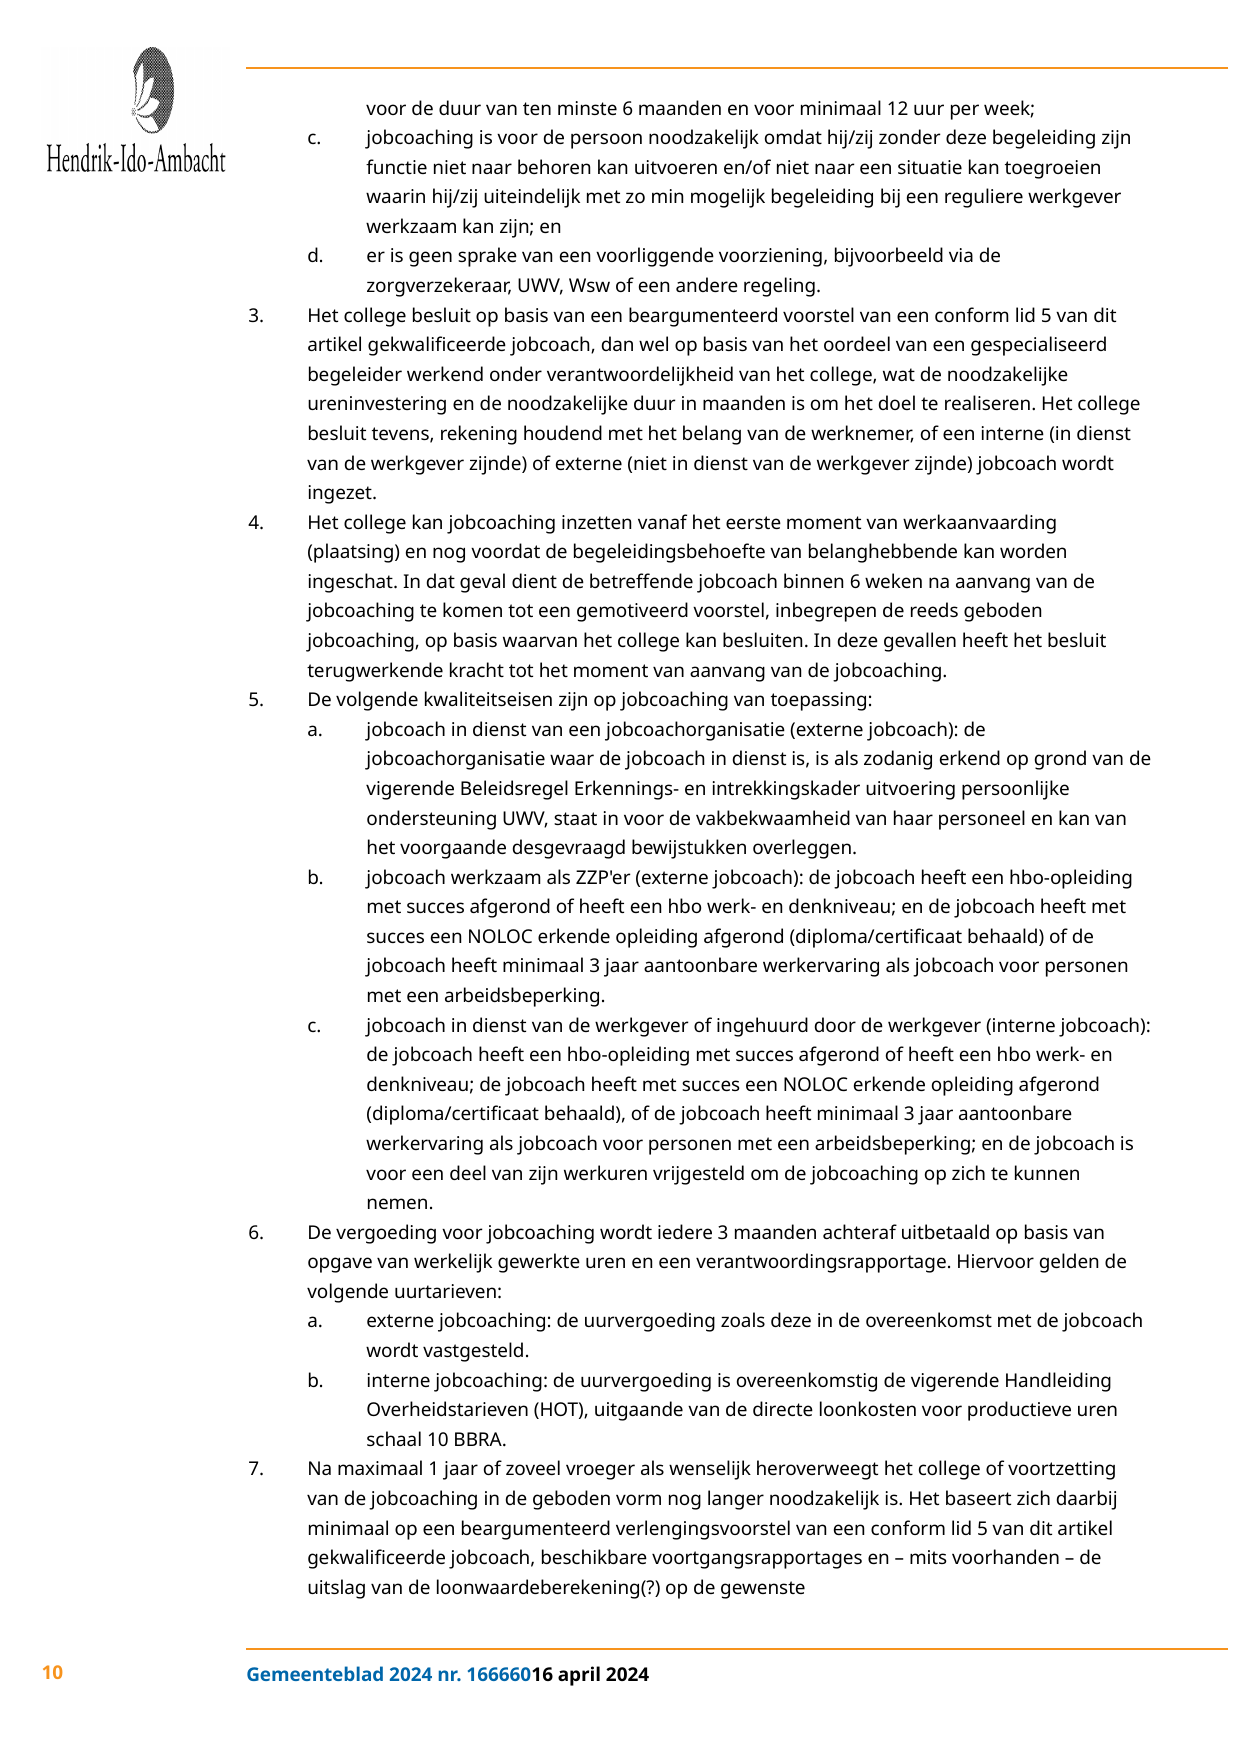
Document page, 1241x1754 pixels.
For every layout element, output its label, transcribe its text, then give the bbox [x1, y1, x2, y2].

list jobcoach in dienst van de werkgever of ingehuurd door de werkgever (interne jobcoach): de jobcoach heeft een hbo-opleiding met succes afgerond of heeft een hbo werk- en denkniveau; de jobcoach heeft met succes een NOLOC erkende opleiding afgerond (diploma/certificaat behaald), of de jobcoach heeft minimaal 3 jaar aantoonbare werkervaring als jobcoach voor personen met een arbeidsbeperking; en de jobcoach is voor een deel van zijn werkuren vrijgesteld om de jobcoaching op zich te kunnen nemen. [307, 1012, 1152, 1215]
picture [41, 47, 231, 172]
list interne jobcoaching: de uurvergoeding is overeenkomstig de vigerende Handleiding Overheidstarieven (HOT), uitgaande van de directe loonkosten voor productieve uren schaal 10 BBRA. [307, 1367, 1152, 1452]
list voor de duur van ten minste 6 maanden en voor minimaal 12 uur per week; [307, 95, 1152, 121]
list Het college kan jobcoaching inzetten vanaf het eerste moment van werkaanvaarding (plaatsing) en nog voordat de begeleidingsbehoefte van belanghebbende kan worden ingeschat. In dat geval dient de betreffende jobcoach binnen 6 weken na aanvang van de jobcoaching te komen tot een gemotiveerd voorstel, inbegrepen de reeds geboden jobcoaching, op basis waarvan het college kan besluiten. In deze gevallen heeft het besluit terugwerkende kracht tot het moment van aanvang van de jobcoaching. [248, 509, 1152, 683]
list jobcoach in dienst van een jobcoachorganisatie (externe jobcoach): de jobcoachorganisatie waar de jobcoach in dienst is, is als zodanig erkend op grond van de vigerende Beleidsregel Erkennings- en intrekkingskader uitvoering persoonlijke ondersteuning UWV, staat in voor de vakbekwaamheid van haar personeel en kan van het voorgaande desgevraagd bewijstukken overleggen. [307, 716, 1152, 860]
list er is geen sprake van een voorliggende voorziening, bijvoorbeeld via de zorgverzekeraar, UWV, Wsw of een andere regeling. [307, 243, 1152, 298]
list De volgende kwaliteitseisen zijn op jobcoaching van toepassing: [248, 686, 1152, 712]
list Het college besluit op basis van een beargumenteerd voorstel van een conform lid 5 van dit artikel gekwalificeerde jobcoach, dan wel op basis van het oordeel van een gespecialiseerd begeleider werkend onder verantwoordelijkheid van het college, wat de noodzakelijke ureninvestering en de noodzakelijke duur in maanden is om het doel te realiseren. Het college besluit tevens, rekening houdend met het belang van de werknemer, of een interne (in dienst van de werkgever zijnde) of externe (niet in dienst van de werkgever zijnde) jobcoach wordt ingezet. [248, 302, 1152, 505]
list Na maximaal 1 jaar of zoveel vroeger als wenselijk heroverweegt het college of voortzetting van de jobcoaching in de geboden vorm nog langer noodzakelijk is. Het baseert zich daarbij minimaal op een beargumenteerd verlengingsvoorstel van een conform lid 5 van dit artikel gekwalificeerde jobcoach, beschikbare voortgangsrapportages en – mits voorhanden – de uitslag van de loonwaardeberekening(?) op de gewenste [248, 1456, 1152, 1600]
list De vergoeding voor jobcoaching wordt iedere 3 maanden achteraf uitbetaald op basis van opgave van werkelijk gewerkte uren en een verantwoordingsrapportage. Hiervoor gelden de volgende uurtarieven: [248, 1219, 1152, 1304]
list jobcoaching is voor de persoon noodzakelijk omdat hij/zij zonder deze begeleiding zijn functie niet naar behoren kan uitvoeren en/of niet naar een situatie kan toegroeien waarin hij/zij uiteindelijk met zo min mogelijk begeleiding bij een reguliere werkgever werkzaam kan zijn; en [307, 124, 1152, 239]
list jobcoach werkzaam als ZZP'er (externe jobcoach): de jobcoach heeft een hbo-opleiding met succes afgerond of heeft een hbo werk- en denkniveau; en de jobcoach heeft met succes een NOLOC erkende opleiding afgerond (diploma/certificaat behaald) of de jobcoach heeft minimaal 3 jaar aantoonbare werkervaring als jobcoach voor personen met een arbeidsbeperking. [307, 864, 1152, 1008]
list externe jobcoaching: de uurvergoeding zoals deze in de overeenkomst met de jobcoach wordt vastgesteld. [307, 1308, 1152, 1363]
